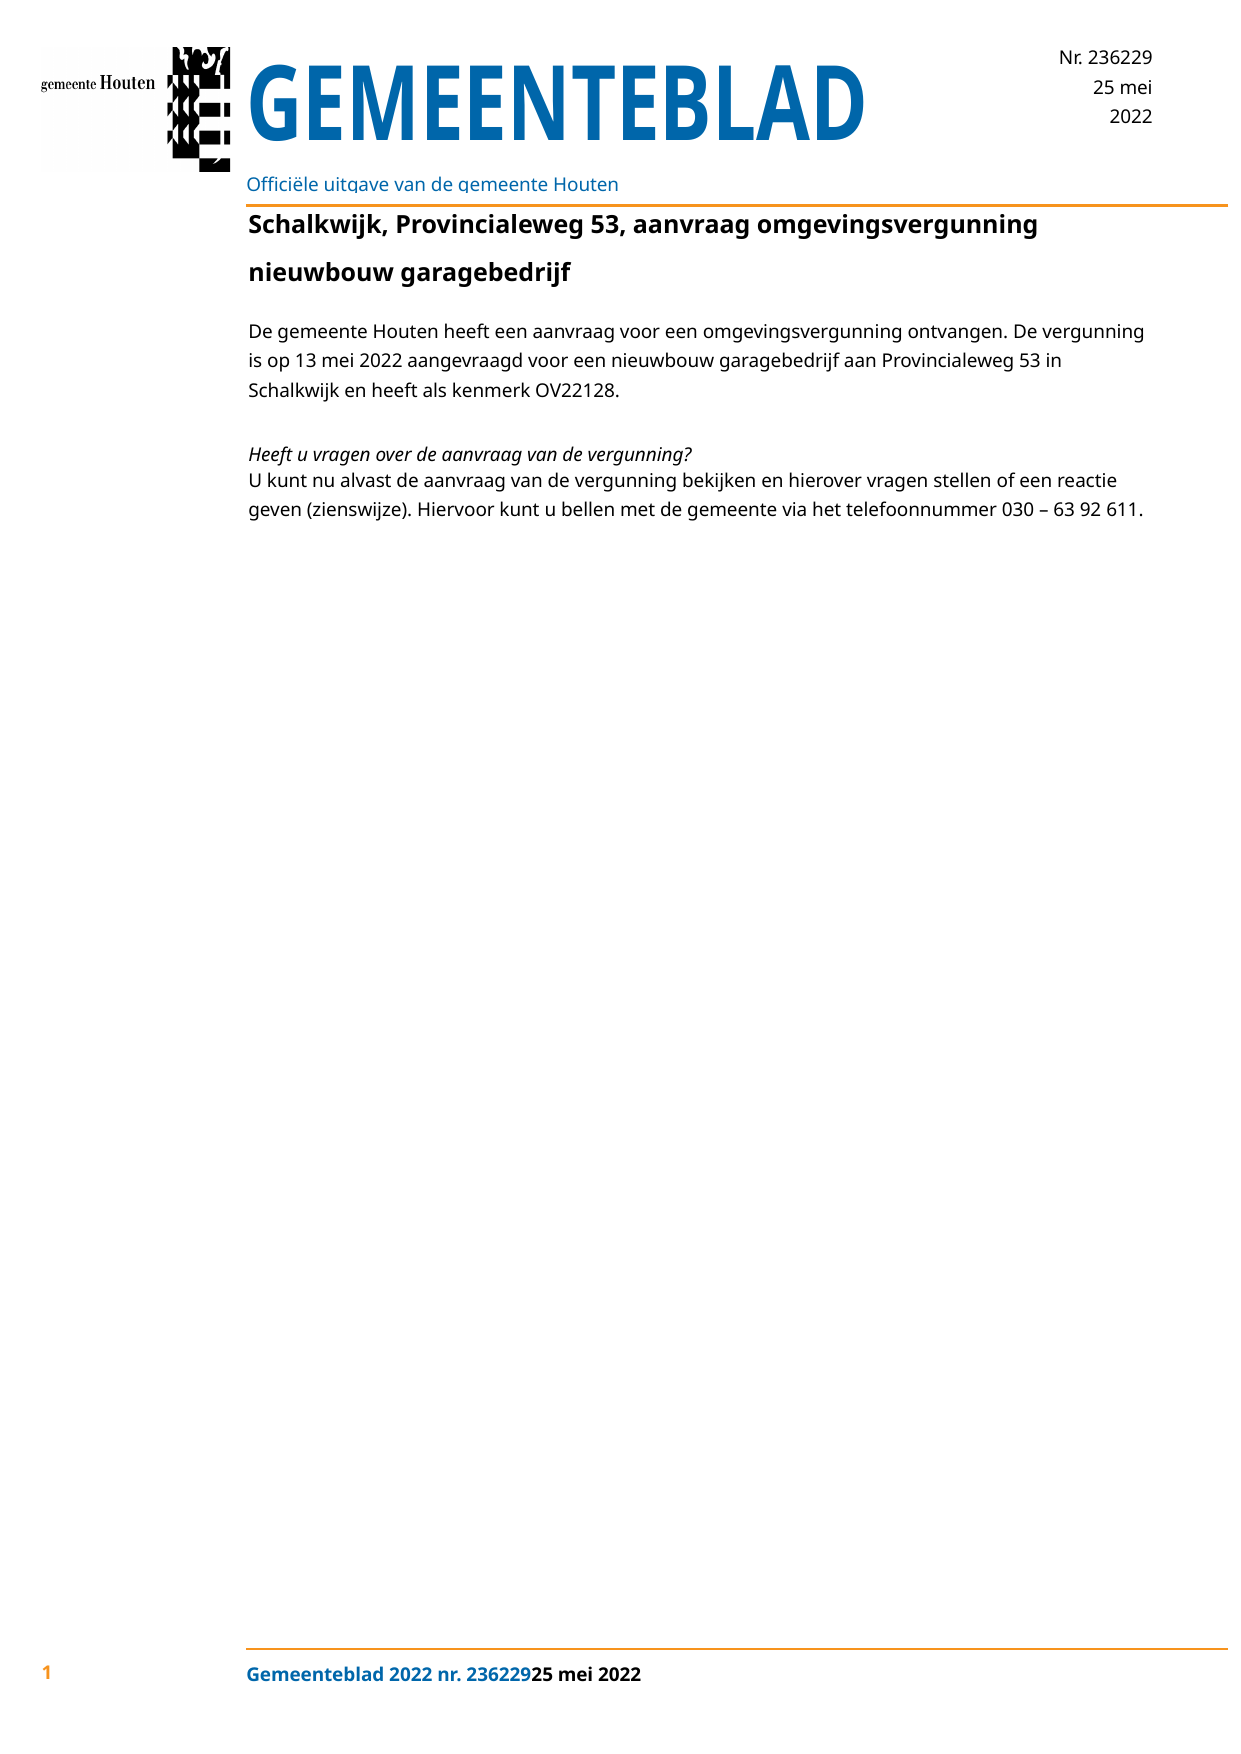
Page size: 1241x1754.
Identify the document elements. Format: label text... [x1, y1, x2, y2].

text Heeft u vragen over de aanvraag van de vergunning? [248, 441, 1152, 467]
text De gemeente Houten heeft een aanvraag voor een omgevingsvergunning ontvangen. De vergunning is op 13 mei 2022 aangevraagd voor een nieuwbouw garagebedrijf aan Provincialeweg 53 in Schalkwijk en heeft als kenmerk OV22128. [248, 318, 1152, 403]
text Schalkwijk, Provincialeweg 53, aanvraag omgevingsvergunning nieuwbouw garagebedrijf [248, 207, 1152, 288]
text U kunt nu alvast de aanvraag van de vergunning bekijken en hierover vragen stellen of een reactie geven (zienswijze). Hiervoor kunt u bellen met de gemeente via het telefoonnummer 030 – 63 92 611. [248, 467, 1152, 522]
picture [41, 47, 231, 172]
